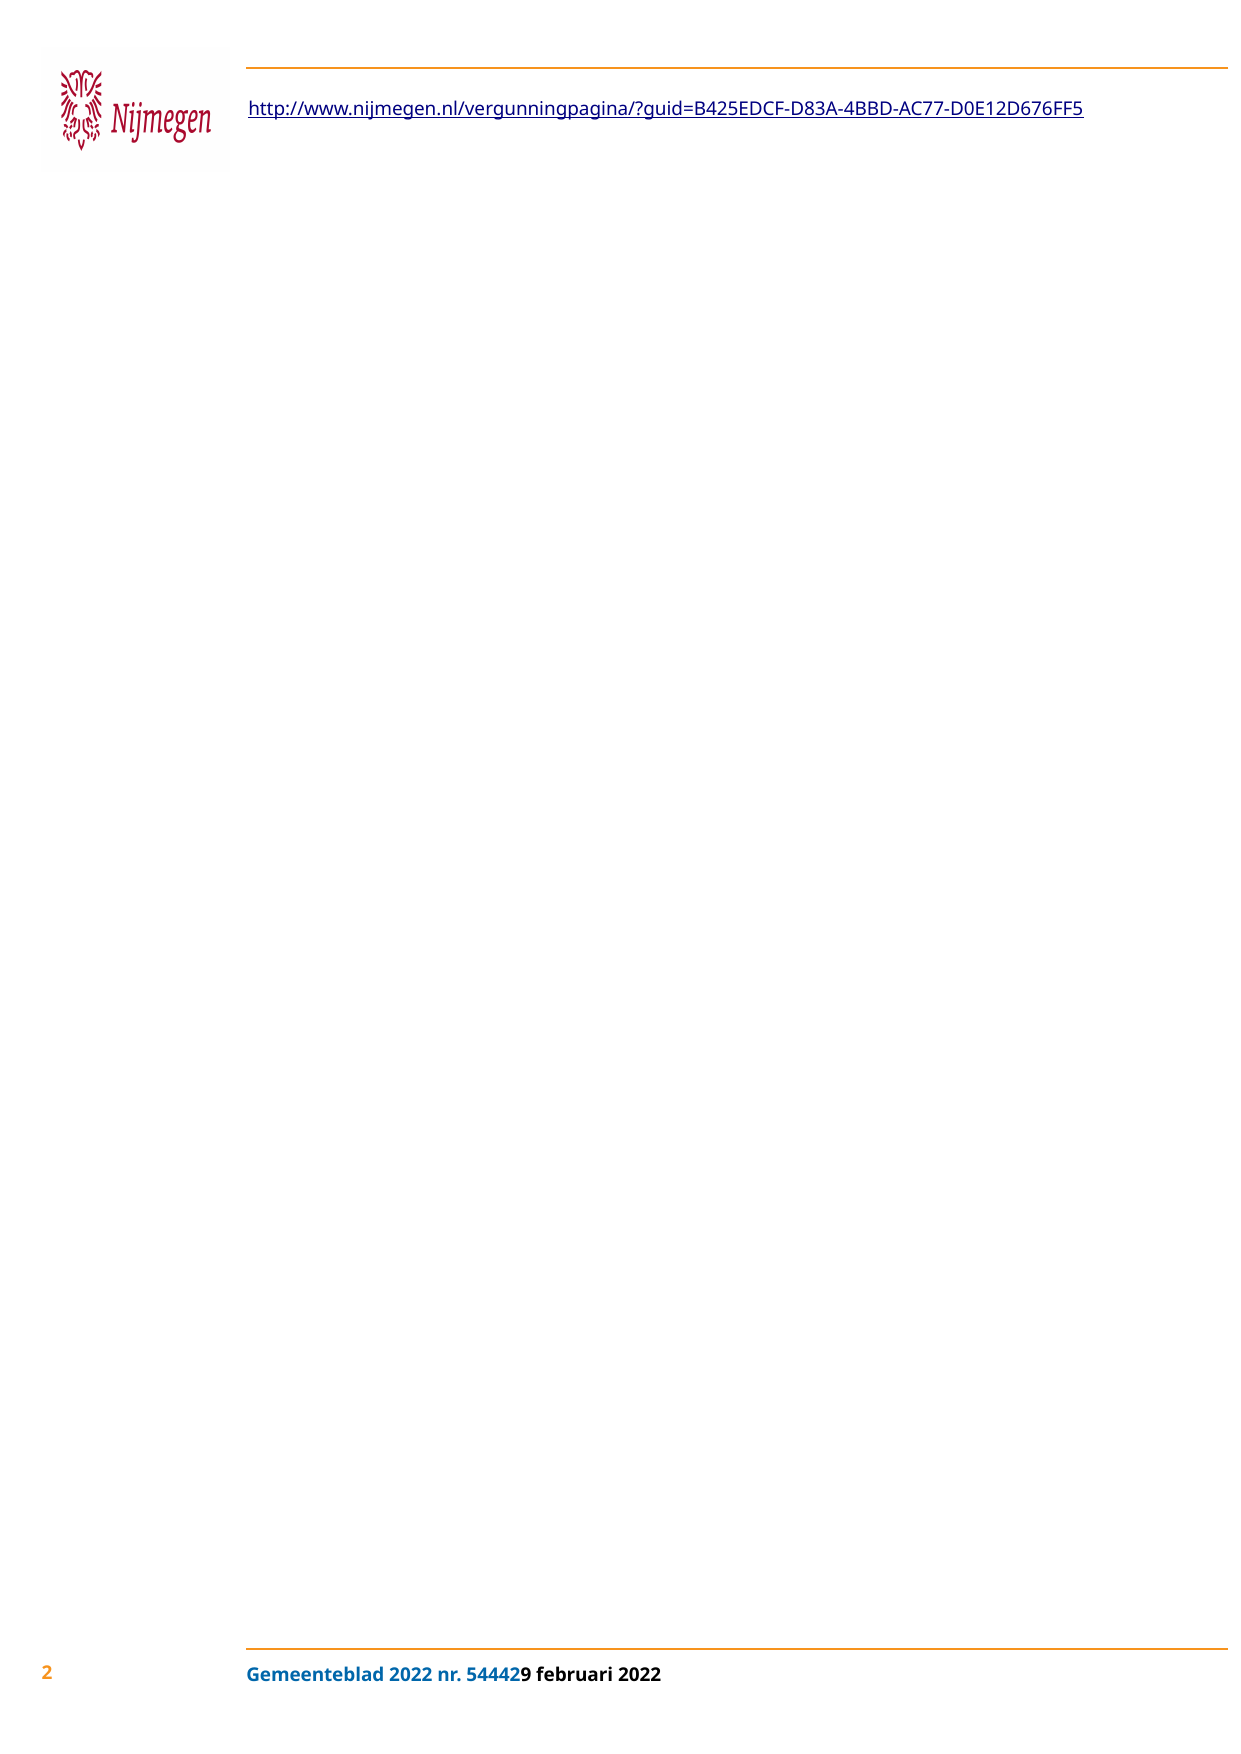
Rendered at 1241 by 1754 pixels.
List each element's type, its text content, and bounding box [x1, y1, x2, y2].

text http://www.nijmegen.nl/vergunningpagina/?guid=B425EDCF-D83A-4BBD-AC77-D0E12D676FF5 [248, 95, 1152, 121]
picture [41, 47, 231, 172]
